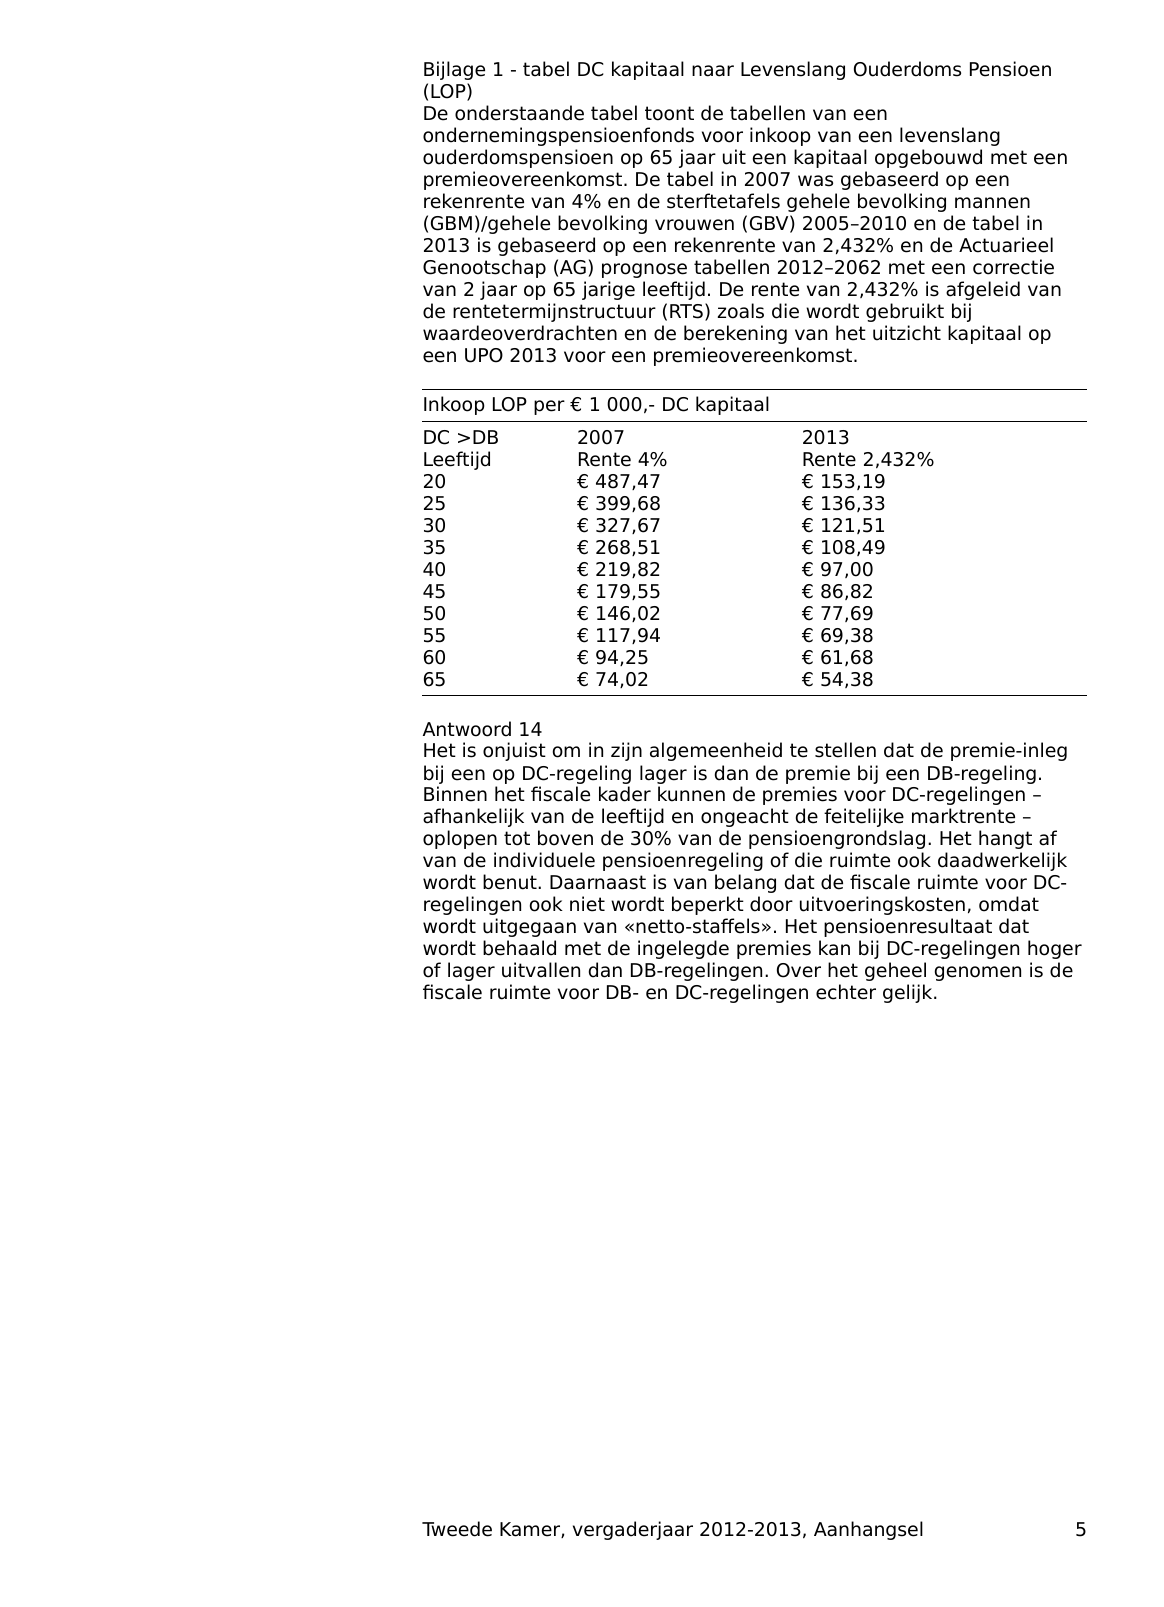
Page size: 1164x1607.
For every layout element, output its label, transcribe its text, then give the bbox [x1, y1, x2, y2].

table_cell € 219,82 [571, 559, 796, 581]
table_cell 2013 [796, 422, 1087, 449]
table_cell € 94,25 [571, 647, 796, 668]
table_cell 55 [422, 625, 571, 647]
table_cell € 61,68 [796, 647, 1087, 668]
table_cell Rente 4% [571, 449, 796, 471]
table_cell € 69,38 [796, 625, 1087, 647]
table_cell 30 [422, 515, 571, 537]
table_cell € 179,55 [571, 581, 796, 603]
table_cell Rente 2,432% [796, 449, 1087, 471]
table_cell € 399,68 [571, 493, 796, 515]
table_cell 25 [422, 493, 571, 515]
text Het is onjuist om in zijn algemeenheid te stellen dat de premie-inleg bij een op DC-regeling lager is dan de premie bij een DB-regeling. Binnen het fiscale kader kunnen de premies voor DC-regelingen – afhankelijk van de leeftijd en ongeacht de feitelijke marktrente – oplopen tot boven de 30% van de pensioengrondslag. Het hangt af van de individuele pensioenregeling of die ruimte ook daadwerkelijk wordt benut. Daarnaast is van belang dat de fiscale ruimte voor DC-regelingen ook niet wordt beperkt door uitvoeringskosten, omdat wordt uitgegaan van «netto-staffels». Het pensioenresultaat dat wordt behaald met de ingelegde premies kan bij DC-regelingen hoger of lager uitvallen dan DB-regelingen. Over het geheel genomen is de fiscale ruimte voor DB- en DC-regelingen echter gelijk. [422, 740, 1087, 1004]
text Antwoord 14 [422, 718, 1087, 740]
table_cell € 86,82 [796, 581, 1087, 603]
table_cell € 97,00 [796, 559, 1087, 581]
table_cell 2007 [571, 422, 796, 449]
table_cell 50 [422, 603, 571, 624]
table_cell € 136,33 [796, 493, 1087, 515]
table_cell 20 [422, 471, 571, 493]
table_cell Leeftijd [422, 449, 571, 471]
table_cell 65 [422, 669, 571, 695]
table_cell € 487,47 [571, 471, 796, 493]
text Bijlage 1 - tabel DC kapitaal naar Levenslang Ouderdoms Pensioen (LOP) [422, 59, 1087, 103]
table_header Inkoop LOP per € 1 000,- DC kapitaal [422, 390, 1087, 421]
table_cell € 108,49 [796, 537, 1087, 559]
text De onderstaande tabel toont de tabellen van een ondernemingspensioenfonds voor inkoop van een levenslang ouderdomspensioen op 65 jaar uit een kapitaal opgebouwd met een premieovereenkomst. De tabel in 2007 was gebaseerd op een rekenrente van 4% en de sterftetafels gehele bevolking mannen (GBM)/gehele bevolking vrouwen (GBV) 2005–2010 en de tabel in 2013 is gebaseerd op een rekenrente van 2,432% en de Actuarieel Genootschap (AG) prognose tabellen 2012–2062 met een correctie van 2 jaar op 65 jarige leeftijd. De rente van 2,432% is afgeleid van de rentetermijnstructuur (RTS) zoals die wordt gebruikt bij waardeoverdrachten en de berekening van het uitzicht kapitaal op een UPO 2013 voor een premieovereenkomst. [422, 103, 1087, 367]
table_cell € 54,38 [796, 669, 1087, 695]
table_cell € 327,67 [571, 515, 796, 537]
table_cell € 153,19 [796, 471, 1087, 493]
table_cell € 117,94 [571, 625, 796, 647]
table_cell DC >DB [422, 422, 571, 449]
table_cell 45 [422, 581, 571, 603]
table_cell € 74,02 [571, 669, 796, 695]
table_cell 35 [422, 537, 571, 559]
table_cell € 77,69 [796, 603, 1087, 624]
table_cell € 268,51 [571, 537, 796, 559]
table_cell € 121,51 [796, 515, 1087, 537]
table_cell € 146,02 [571, 603, 796, 624]
table_cell 60 [422, 647, 571, 668]
table_cell 40 [422, 559, 571, 581]
